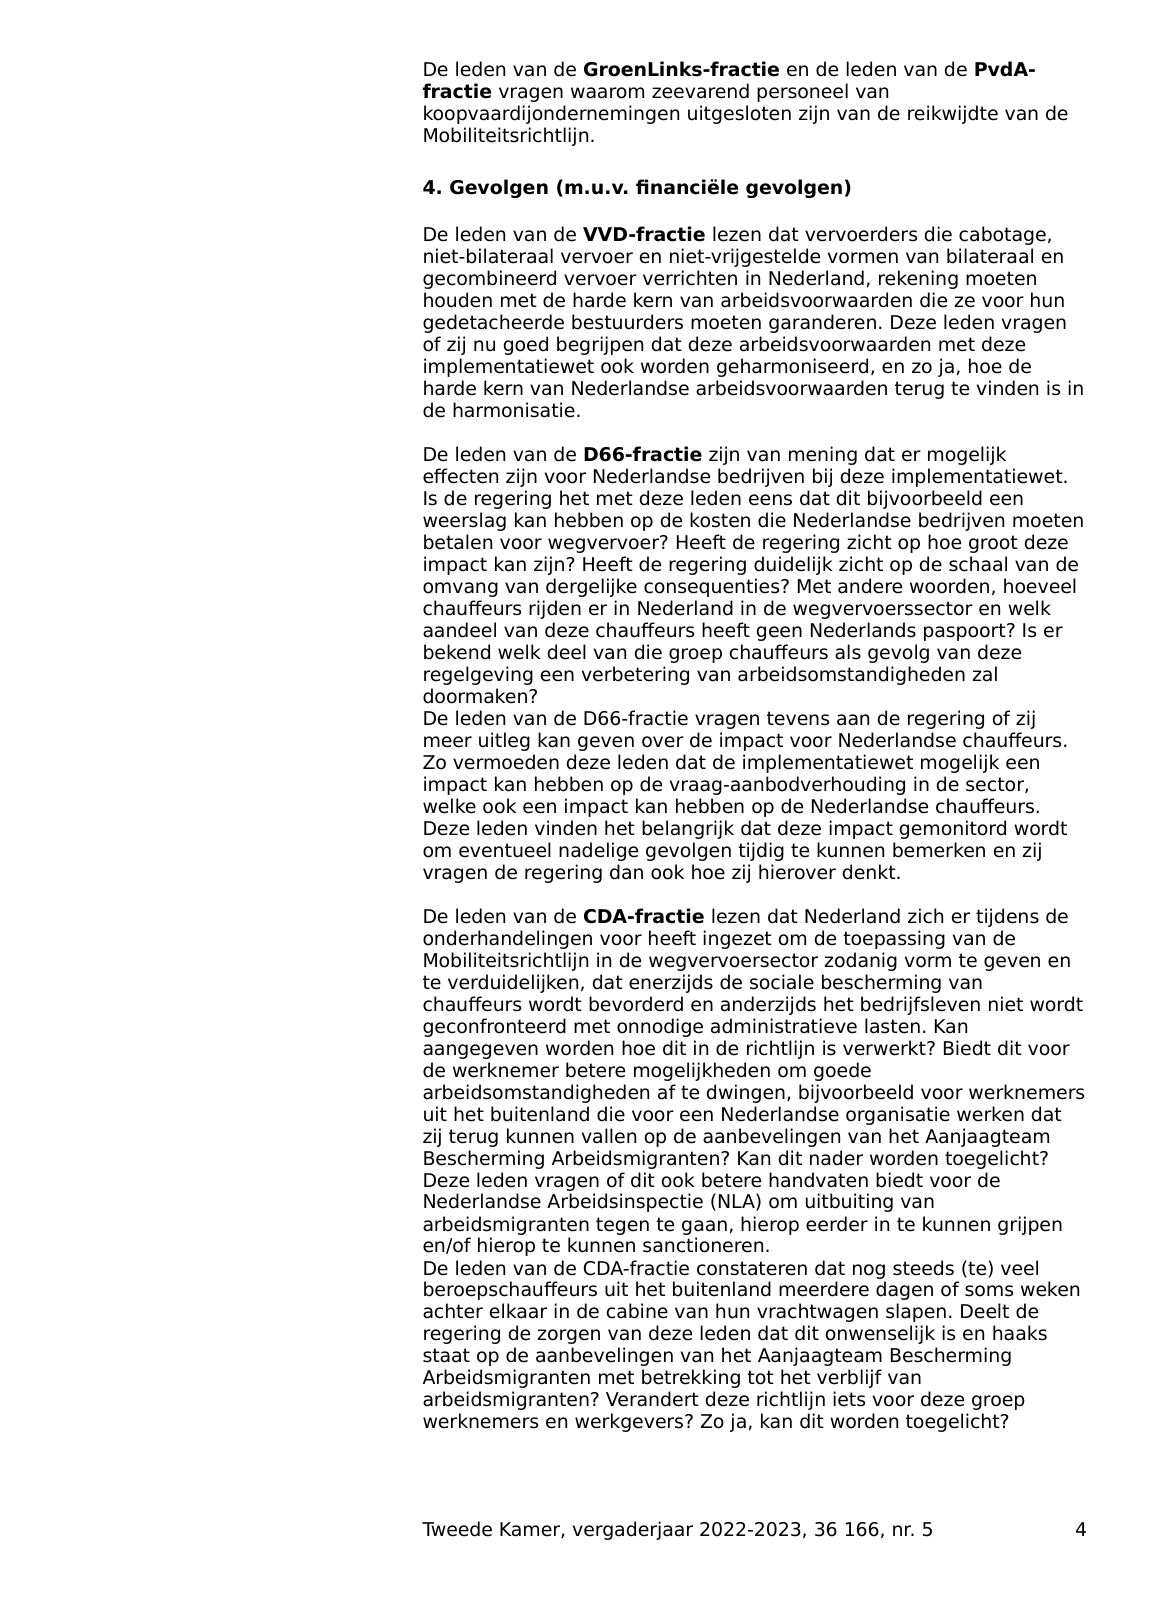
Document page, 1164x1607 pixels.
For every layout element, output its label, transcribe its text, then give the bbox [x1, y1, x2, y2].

text De leden van de CDA-fractie lezen dat Nederland zich er tijdens de onderhandelingen voor heeft ingezet om de toepassing van de Mobiliteitsrichtlijn in de wegvervoersector zodanig vorm te geven en te verduidelijken, dat enerzijds de sociale bescherming van chauffeurs wordt bevorderd en anderzijds het bedrijfsleven niet wordt geconfronteerd met onnodige administratieve lasten. Kan aangegeven worden hoe dit in de richtlijn is verwerkt? Biedt dit voor de werknemer betere mogelijkheden om goede arbeidsomstandigheden af te dwingen, bijvoorbeeld voor werknemers uit het buitenland die voor een Nederlandse organisatie werken dat zij terug kunnen vallen op de aanbevelingen van het Aanjaagteam Bescherming Arbeidsmigranten? Kan dit nader worden toegelicht? [422, 906, 1087, 1169]
text De leden van de D66-fractie vragen tevens aan de regering of zij meer uitleg kan geven over de impact voor Nederlandse chauffeurs. Zo vermoeden deze leden dat de implementatiewet mogelijk een impact kan hebben op de vraag-aanbodverhouding in de sector, welke ook een impact kan hebben op de Nederlandse chauffeurs. Deze leden vinden het belangrijk dat deze impact gemonitord wordt om eventueel nadelige gevolgen tijdig te kunnen bemerken en zij vragen de regering dan ook hoe zij hierover denkt. [422, 708, 1087, 883]
subtitle 4. Gevolgen (m.u.v. financiële gevolgen) [422, 177, 1087, 199]
text De leden van de GroenLinks-fractie en de leden van de PvdA-fractie vragen waarom zeevarend personeel van koopvaardijondernemingen uitgesloten zijn van de reikwijdte van de Mobiliteitsrichtlijn. [422, 59, 1087, 147]
text De leden van de CDA-fractie constateren dat nog steeds (te) veel beroepschauffeurs uit het buitenland meerdere dagen of soms weken achter elkaar in de cabine van hun vrachtwagen slapen. Deelt de regering de zorgen van deze leden dat dit onwenselijk is en haaks staat op de aanbevelingen van het Aanjaagteam Bescherming Arbeidsmigranten met betrekking tot het verblijf van arbeidsmigranten? Verandert deze richtlijn iets voor deze groep werknemers en werkgevers? Zo ja, kan dit worden toegelicht? [422, 1257, 1087, 1433]
text De leden van de D66-fractie zijn van mening dat er mogelijk effecten zijn voor Nederlandse bedrijven bij deze implementatiewet. Is de regering het met deze leden eens dat dit bijvoorbeeld een weerslag kan hebben op de kosten die Nederlandse bedrijven moeten betalen voor wegvervoer? Heeft de regering zicht op hoe groot deze impact kan zijn? Heeft de regering duidelijk zicht op de schaal van de omvang van dergelijke consequenties? Met andere woorden, hoeveel chauffeurs rijden er in Nederland in de wegvervoerssector en welk aandeel van deze chauffeurs heeft geen Nederlands paspoort? Is er bekend welk deel van die groep chauffeurs als gevolg van deze regelgeving een verbetering van arbeidsomstandigheden zal doormaken? [422, 444, 1087, 708]
text Deze leden vragen of dit ook betere handvaten biedt voor de Nederlandse Arbeidsinspectie (NLA) om uitbuiting van arbeidsmigranten tegen te gaan, hierop eerder in te kunnen grijpen en/of hierop te kunnen sanctioneren. [422, 1169, 1087, 1257]
text De leden van de VVD-fractie lezen dat vervoerders die cabotage, niet-bilateraal vervoer en niet-vrijgestelde vormen van bilateraal en gecombineerd vervoer verrichten in Nederland, rekening moeten houden met de harde kern van arbeidsvoorwaarden die ze voor hun gedetacheerde bestuurders moeten garanderen. Deze leden vragen of zij nu goed begrijpen dat deze arbeidsvoorwaarden met deze implementatiewet ook worden geharmoniseerd, en zo ja, hoe de harde kern van Nederlandse arbeidsvoorwaarden terug te vinden is in de harmonisatie. [422, 224, 1087, 422]
